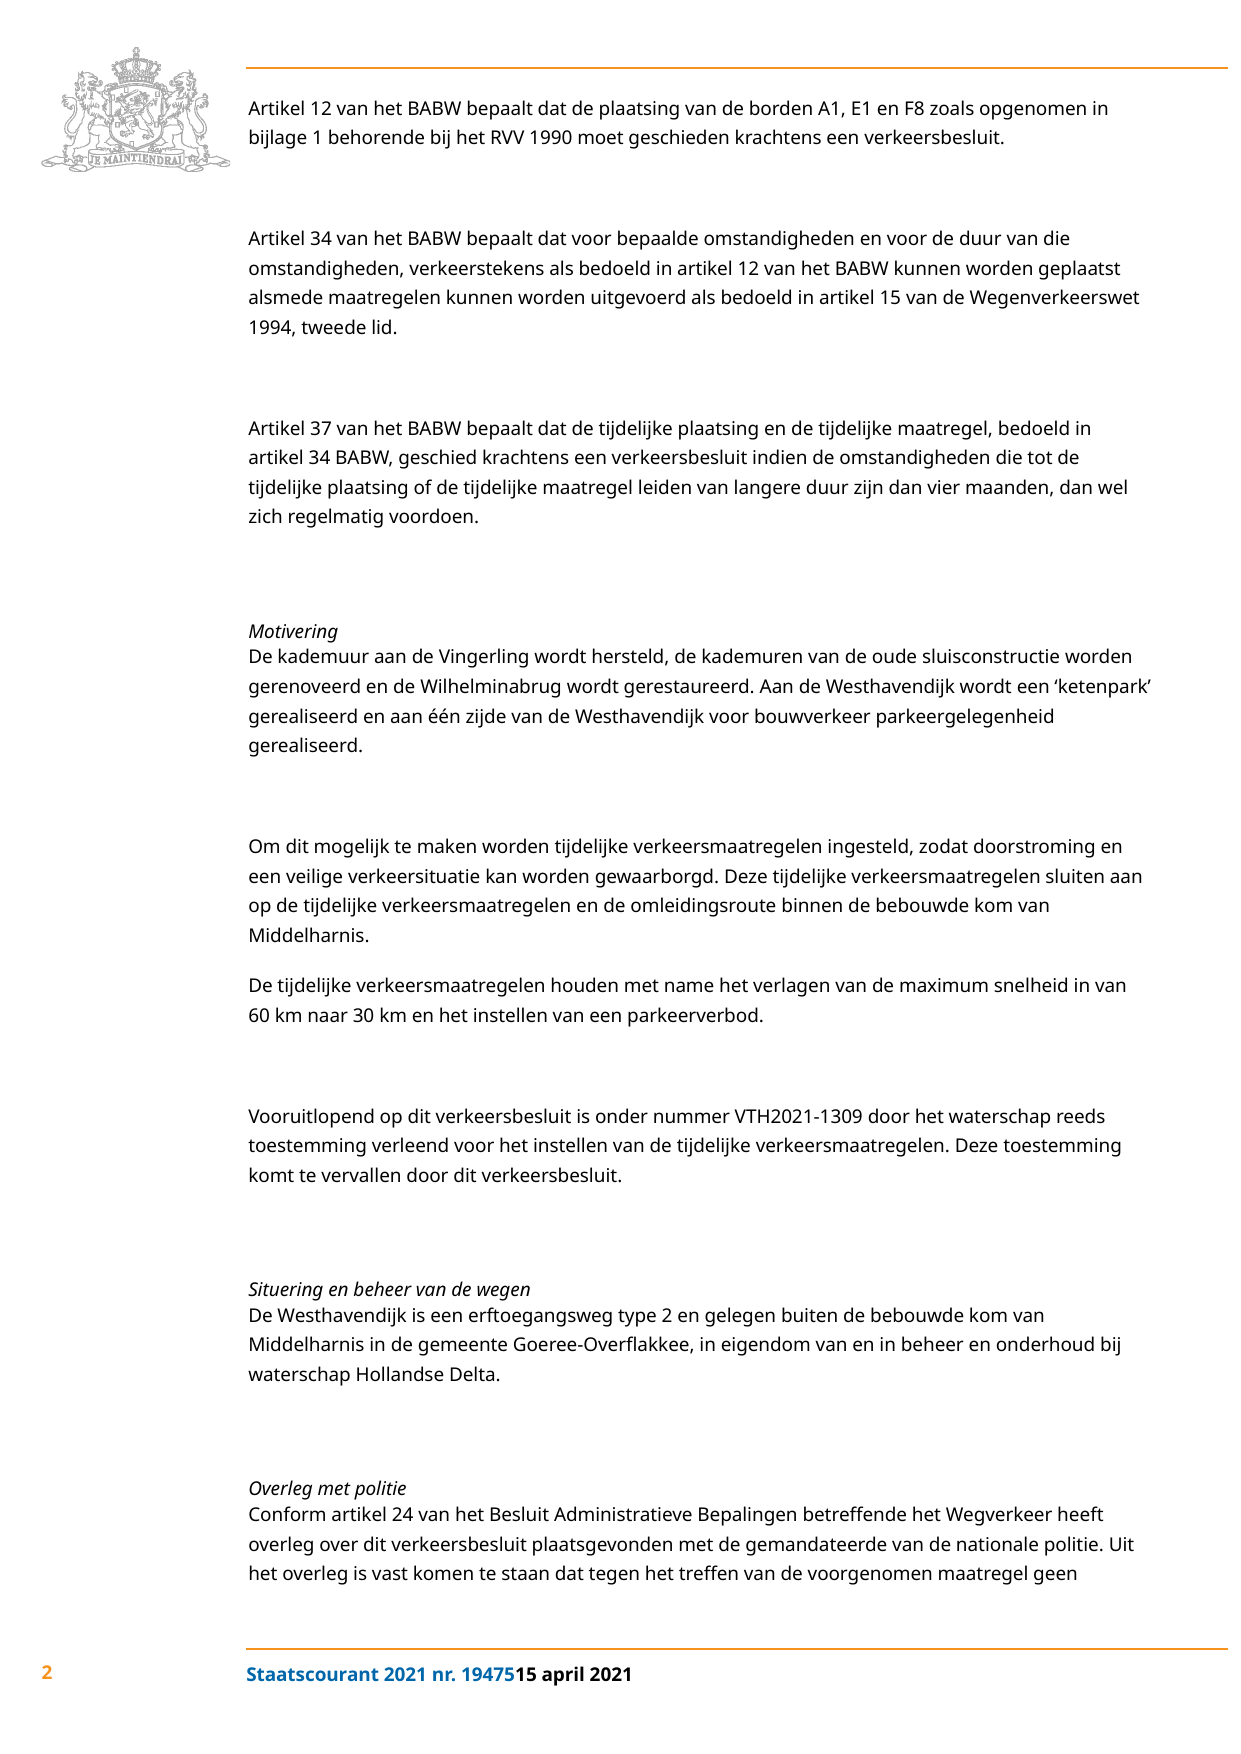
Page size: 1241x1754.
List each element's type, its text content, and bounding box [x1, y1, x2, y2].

text De tijdelijke verkeersmaatregelen houden met name het verlagen van de maximum snelheid in van 60 km naar 30 km en het instellen van een parkeerverbod. [248, 972, 1152, 1028]
picture [41, 47, 231, 172]
text Vooruitlopend op dit verkeersbesluit is onder nummer VTH2021-1309 door het waterschap reeds toestemming verleend voor het instellen van de tijdelijke verkeersmaatregelen. Deze toestemming komt te vervallen door dit verkeersbesluit. [248, 1103, 1152, 1188]
text Overleg met politie [248, 1476, 1152, 1501]
text Artikel 34 van het BABW bepaalt dat voor bepaalde omstandigheden en voor de duur van die omstandigheden, verkeerstekens als bedoeld in artikel 12 van het BABW kunnen worden geplaatst alsmede maatregelen kunnen worden uitgevoerd als bedoeld in artikel 15 van de Wegenverkeerswet 1994, tweede lid. [248, 225, 1152, 340]
text Om dit mogelijk te maken worden tijdelijke verkeersmaatregelen ingesteld, zodat doorstroming en een veilige verkeersituatie kan worden gewaarborgd. Deze tijdelijke verkeersmaatregelen sluiten aan op de tijdelijke verkeersmaatregelen en de omleidingsroute binnen de bebouwde kom van Middelharnis. [248, 833, 1152, 948]
text Conform artikel 24 van het Besluit Administratieve Bepalingen betreffende het Wegverkeer heeft overleg over dit verkeersbesluit plaatsgevonden met de gemandateerde van de nationale politie. Uit het overleg is vast komen te staan dat tegen het treffen van de voorgenomen maatregel geen [248, 1501, 1152, 1586]
text De kademuur aan de Vingerling wordt hersteld, de kademuren van de oude sluisconstructie worden gerenoveerd en de Wilhelminabrug wordt gerestaureerd. Aan de Westhavendijk wordt een ‘ketenpark’ gerealiseerd en aan één zijde van de Westhavendijk voor bouwverkeer parkeergelegenheid gerealiseerd. [248, 644, 1152, 758]
text De Westhavendijk is een erftoegangsweg type 2 en gelegen buiten de bebouwde kom van Middelharnis in de gemeente Goeree-Overflakkee, in eigendom van en in beheer en onderhoud bij waterschap Hollandse Delta. [248, 1302, 1152, 1387]
text Situering en beheer van de wegen [248, 1276, 1152, 1302]
text Artikel 12 van het BABW bepaalt dat de plaatsing van de borden A1, E1 en F8 zoals opgenomen in bijlage 1 behorende bij het RVV 1990 moet geschieden krachtens een verkeersbesluit. [248, 95, 1152, 150]
text Motivering [248, 618, 1152, 644]
text Artikel 37 van het BABW bepaalt dat de tijdelijke plaatsing en de tijdelijke maatregel, bedoeld in artikel 34 BABW, geschied krachtens een verkeersbesluit indien de omstandigheden die tot de tijdelijke plaatsing of de tijdelijke maatregel leiden van langere duur zijn dan vier maanden, dan wel zich regelmatig voordoen. [248, 415, 1152, 529]
